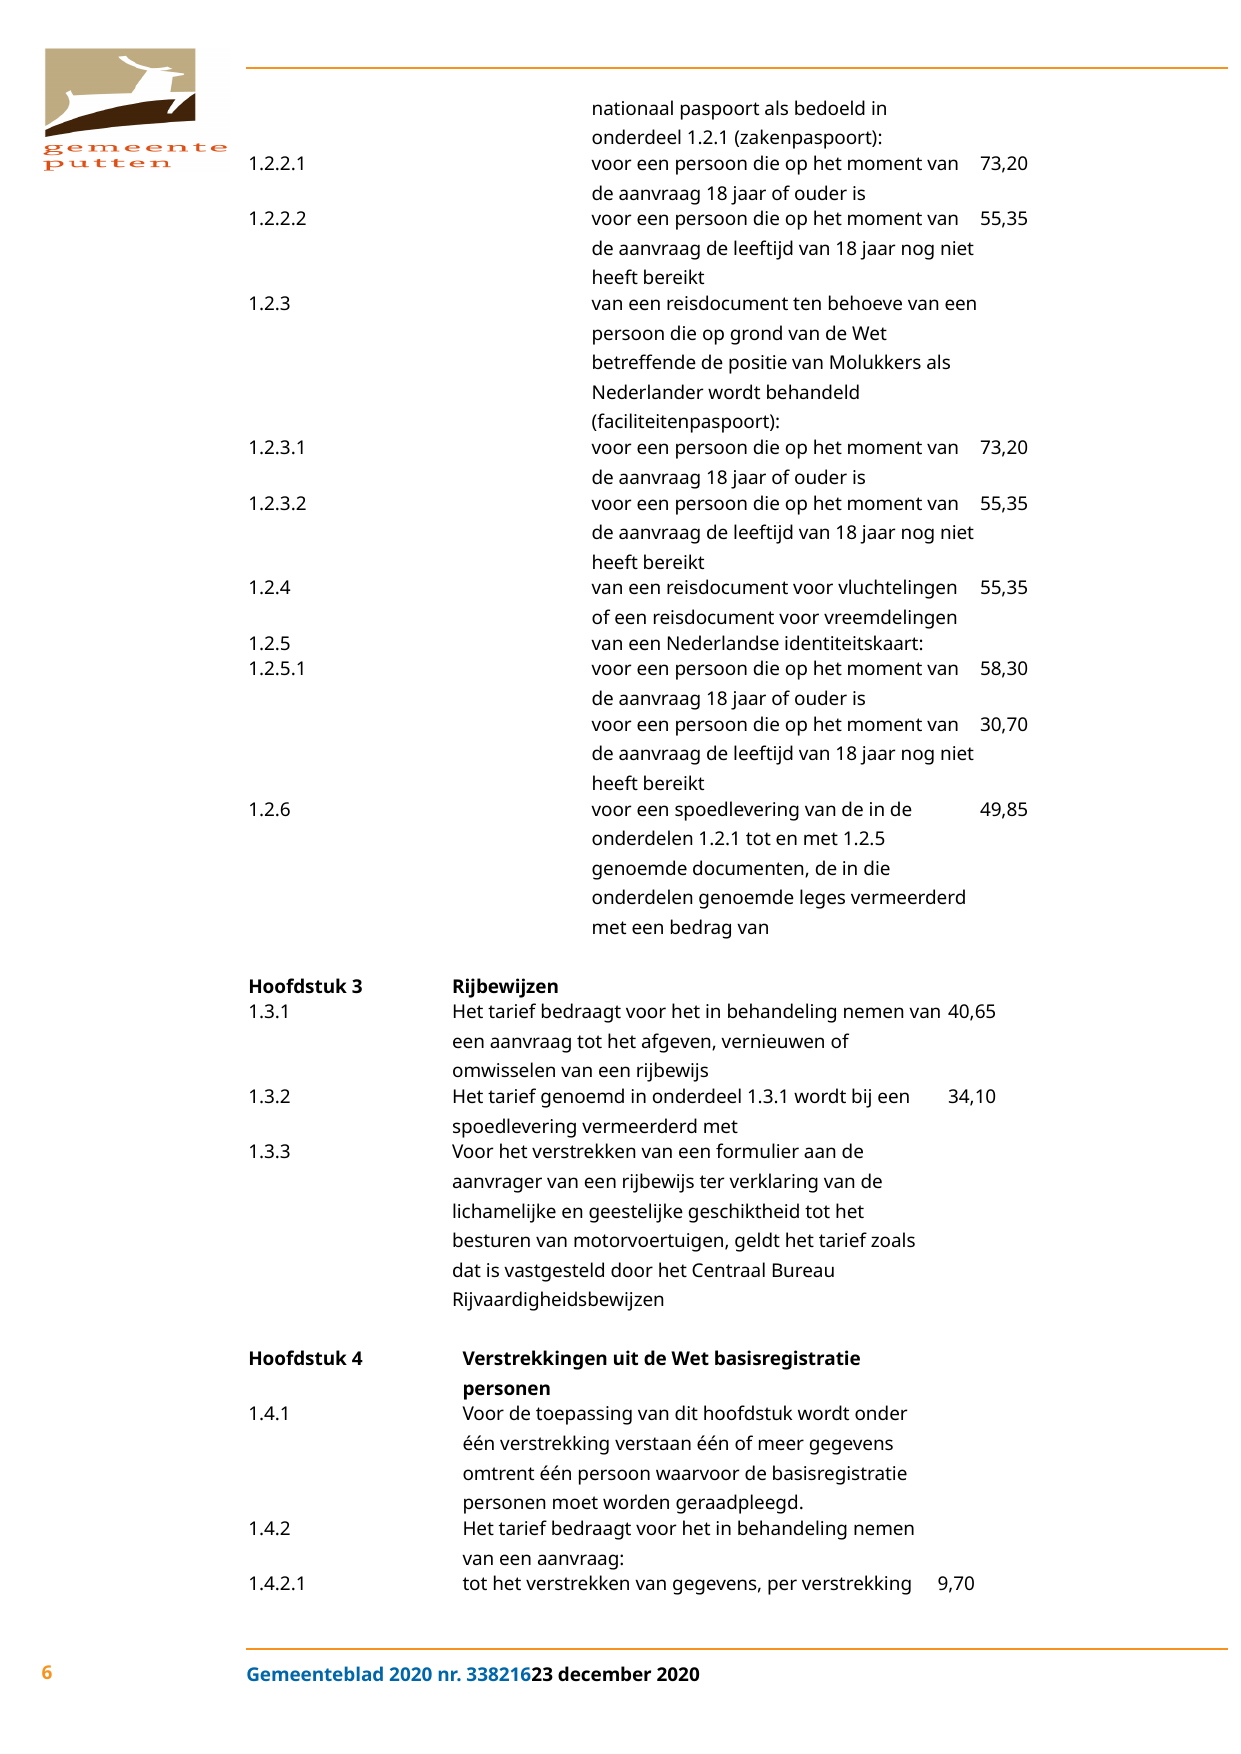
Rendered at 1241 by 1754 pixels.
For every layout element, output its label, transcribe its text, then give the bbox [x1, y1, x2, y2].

table_cell 1.3.2 [248, 1084, 452, 1139]
table_cell 58,30 [980, 656, 1152, 711]
table_cell [248, 95, 591, 150]
table_cell 1.3.3 [248, 1139, 452, 1312]
table_cell 55,35 [980, 205, 1152, 290]
table_cell [980, 95, 1152, 150]
table_header Hoofdstuk 4 [248, 1345, 462, 1401]
table_cell van een reisdocument voor vluchtelingen of een reisdocument voor vreemdelingen [591, 575, 980, 630]
table_cell 55,35 [980, 575, 1152, 630]
table_cell [937, 1401, 1152, 1515]
table_cell 9,70 [937, 1570, 1152, 1596]
table_cell 1.3.1 [248, 999, 452, 1083]
table_cell [980, 290, 1152, 434]
table_cell Voor de toepassing van dit hoofdstuk wordt onder één verstrekking verstaan één of meer gegevens omtrent één persoon waarvoor de basisregistratie personen moet worden geraadpleegd. [462, 1401, 937, 1515]
table_cell 40,65 [948, 999, 1152, 1083]
table_header [948, 973, 1152, 998]
table_cell 1.2.3 [248, 290, 591, 434]
table_cell van een Nederlandse identiteitskaart: [591, 630, 980, 656]
table_header [937, 1345, 1152, 1401]
table_cell voor een persoon die op het moment van de aanvraag 18 jaar of ouder is [591, 150, 980, 205]
table_cell voor een persoon die op het moment van de aanvraag de leeftijd van 18 jaar nog niet heeft bereikt [591, 711, 980, 796]
table_cell 1.4.2.1 [248, 1570, 462, 1596]
table_header Hoofdstuk 3 [248, 973, 452, 998]
table_cell 34,10 [948, 1084, 1152, 1139]
table_cell [980, 630, 1152, 656]
table_cell 1.2.5 [248, 630, 591, 656]
table_cell voor een spoedlevering van de in de onderdelen 1.2.1 tot en met 1.2.5 genoemde documenten, de in die onderdelen genoemde leges vermeerderd met een bedrag van [591, 796, 980, 940]
table_header Rijbewijzen [452, 973, 948, 998]
table_cell 1.2.2.2 [248, 205, 591, 290]
table_cell voor een persoon die op het moment van de aanvraag 18 jaar of ouder is [591, 434, 980, 490]
table_cell 55,35 [980, 490, 1152, 574]
table_cell 1.4.2 [248, 1515, 462, 1570]
table_cell [248, 711, 591, 796]
table_cell 73,20 [980, 150, 1152, 205]
table_cell voor een persoon die op het moment van de aanvraag de leeftijd van 18 jaar nog niet heeft bereikt [591, 205, 980, 290]
table_cell 1.2.3.1 [248, 434, 591, 490]
table_cell 1.4.1 [248, 1401, 462, 1515]
table_cell tot het verstrekken van gegevens, per verstrekking [462, 1570, 937, 1596]
table_cell Voor het verstrekken van een formulier aan de aanvrager van een rijbewijs ter verklaring van de lichamelijke en geestelijke geschiktheid tot het besturen van motorvoertuigen, geldt het tarief zoals dat is vastgesteld door het Centraal Bureau Rijvaardigheidsbewijzen [452, 1139, 948, 1312]
table_cell voor een persoon die op het moment van de aanvraag de leeftijd van 18 jaar nog niet heeft bereikt [591, 490, 980, 574]
table_cell nationaal paspoort als bedoeld in onderdeel 1.2.1 (zakenpaspoort): [591, 95, 980, 150]
table_cell [948, 1139, 1152, 1312]
table_cell voor een persoon die op het moment van de aanvraag 18 jaar of ouder is [591, 656, 980, 711]
table_cell 30,70 [980, 711, 1152, 796]
table_cell Het tarief bedraagt voor het in behandeling nemen van een aanvraag: [462, 1515, 937, 1570]
table_cell 1.2.5.1 [248, 656, 591, 711]
table_cell van een reisdocument ten behoeve van een persoon die op grond van de Wet betreffende de positie van Molukkers als Nederlander wordt behandeld (faciliteitenpaspoort): [591, 290, 980, 434]
table_cell 1.2.3.2 [248, 490, 591, 574]
table_cell 1.2.6 [248, 796, 591, 940]
table_cell 1.2.4 [248, 575, 591, 630]
table_cell 73,20 [980, 434, 1152, 490]
table_cell 49,85 [980, 796, 1152, 940]
picture [41, 47, 231, 172]
table_cell Het tarief genoemd in onderdeel 1.3.1 wordt bij een spoedlevering vermeerderd met [452, 1084, 948, 1139]
table_cell [937, 1515, 1152, 1570]
table_header Verstrekkingen uit de Wet basisregistratie personen [462, 1345, 937, 1401]
table_cell Het tarief bedraagt voor het in behandeling nemen van een aanvraag tot het afgeven, vernieuwen of omwisselen van een rijbewijs [452, 999, 948, 1083]
table_cell 1.2.2.1 [248, 150, 591, 205]
